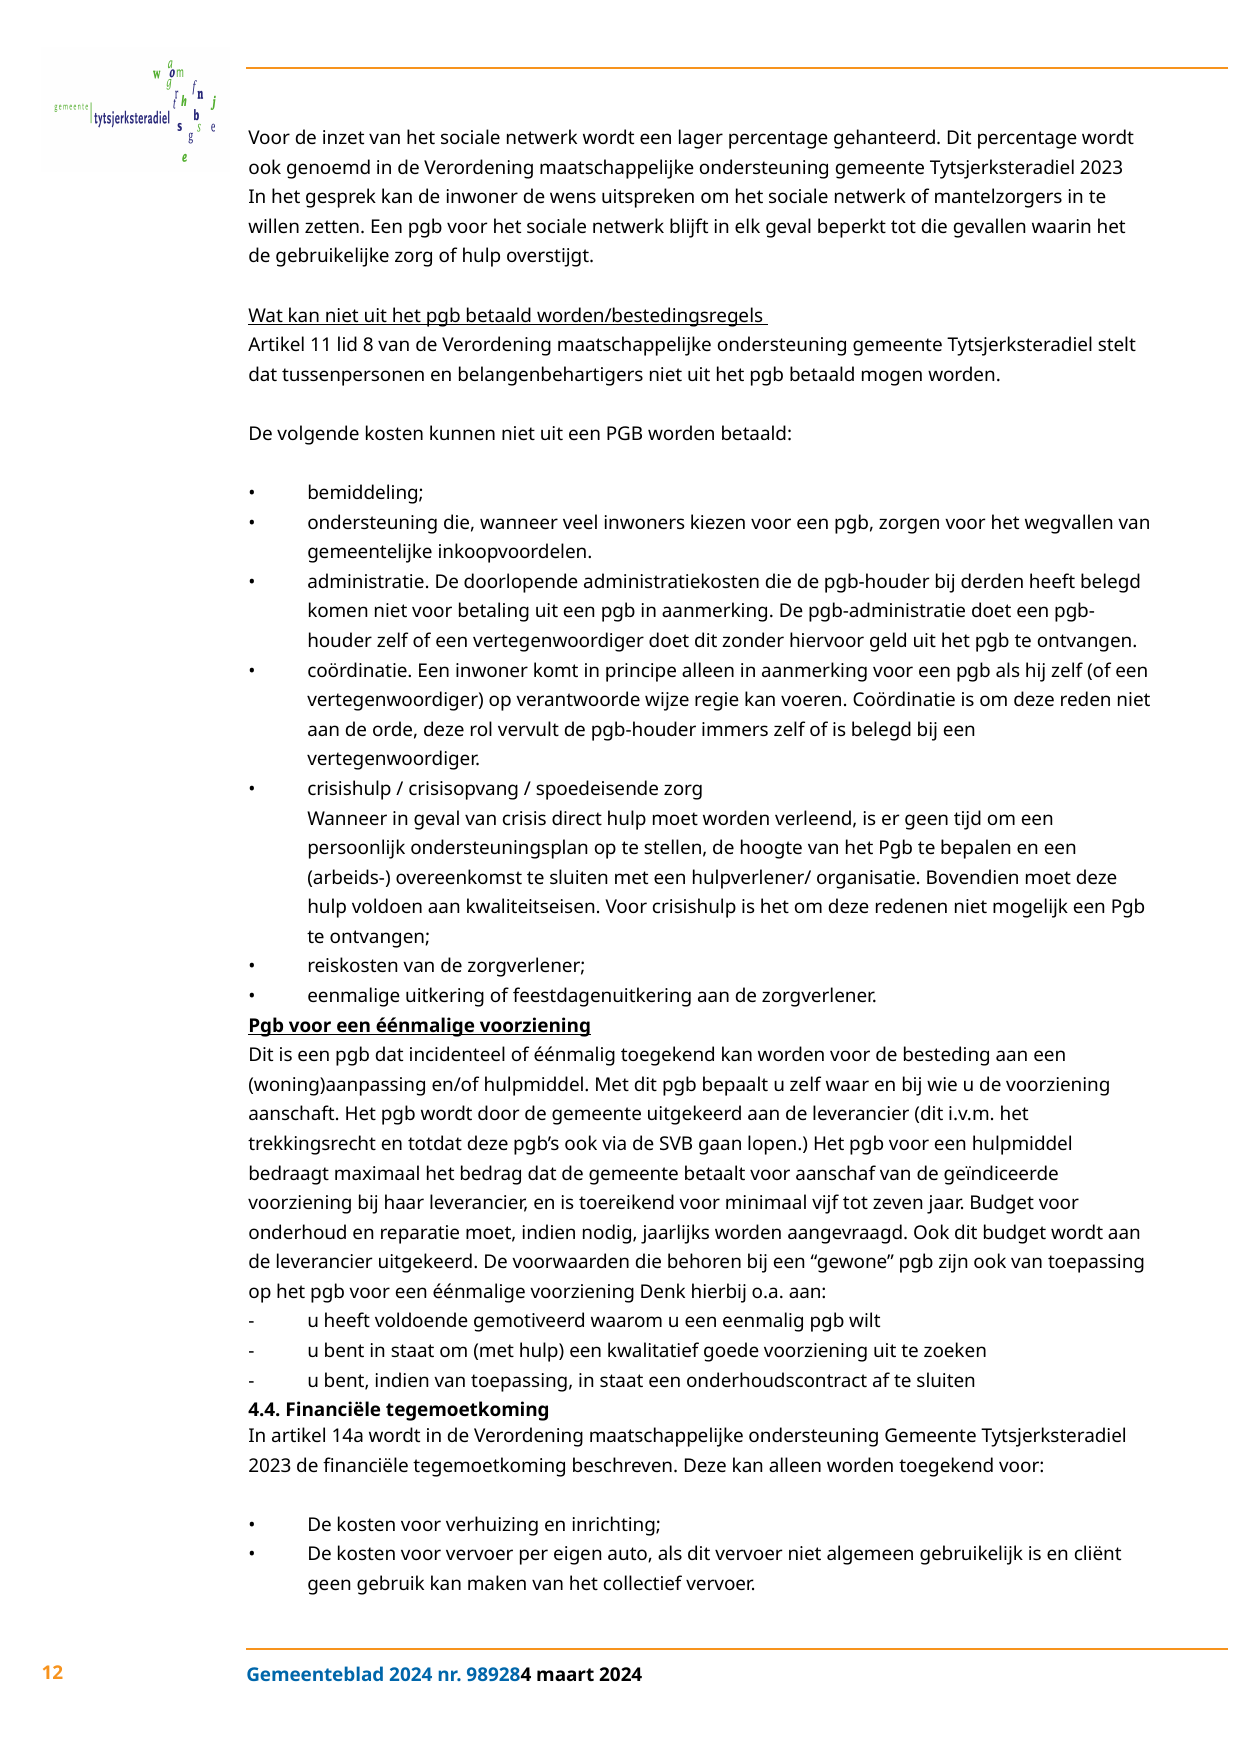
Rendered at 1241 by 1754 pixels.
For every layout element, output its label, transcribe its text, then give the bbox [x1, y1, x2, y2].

list crisishulp / crisisopvang / spoedeisende zorg [248, 775, 1152, 801]
list De kosten voor vervoer per eigen auto, als dit vervoer niet algemeen gebruikelijk is en cliënt geen gebruik kan maken van het collectief vervoer. [248, 1541, 1152, 1596]
text Dit is een pgb dat incidenteel of éénmalig toegekend kan worden voor de besteding aan een (woning)aanpassing en/of hulpmiddel. Met dit pgb bepaalt u zelf waar en bij wie u de voorziening aanschaft. Het pgb wordt door de gemeente uitgekeerd aan de leverancier (dit i.v.m. het trekkingsrecht en totdat deze pgb’s ook via de SVB gaan lopen.) Het pgb voor een hulpmiddel bedraagt maximaal het bedrag dat de gemeente betaalt voor aanschaf van de geïndiceerde voorziening bij haar leverancier, en is toereikend voor minimaal vijf tot zeven jaar. Budget voor onderhoud en reparatie moet, indien nodig, jaarlijks worden aangevraagd. Ook dit budget wordt aan de leverancier uitgekeerd. De voorwaarden die behoren bij een “gewone” pgb zijn ook van toepassing op het pgb voor een éénmalige voorziening Denk hierbij o.a. aan: [248, 1041, 1152, 1304]
list administratie. De doorlopende administratiekosten die de pgb-houder bij derden heeft belegd komen niet voor betaling uit een pgb in aanmerking. De pgb-administratie doet een pgb-houder zelf of een vertegenwoordiger doet dit zonder hiervoor geld uit het pgb te ontvangen. [248, 568, 1152, 653]
text Wat kan niet uit het pgb betaald worden/bestedingsregels [248, 302, 1152, 328]
list u bent, indien van toepassing, in staat een onderhoudscontract af te sluiten [248, 1367, 1152, 1393]
list coördinatie. Een inwoner komt in principe alleen in aanmerking voor een pgb als hij zelf (of een vertegenwoordiger) op verantwoorde wijze regie kan voeren. Coördinatie is om deze reden niet aan de orde, deze rol vervult de pgb-houder immers zelf of is belegd bij een vertegenwoordiger. [248, 657, 1152, 771]
list Wanneer in geval van crisis direct hulp moet worden verleend, is er geen tijd om een persoonlijk ondersteuningsplan op te stellen, de hoogte van het Pgb te bepalen en een (arbeids-) overeenkomst te sluiten met een hulpverlener/ organisatie. Bovendien moet deze hulp voldoen aan kwaliteitseisen. Voor crisishulp is het om deze redenen niet mogelijk een Pgb te ontvangen; [248, 805, 1152, 949]
text Pgb voor een éénmalige voorziening [248, 1012, 1152, 1038]
list bemiddeling; [248, 479, 1152, 505]
list u bent in staat om (met hulp) een kwalitatief goede voorziening uit te zoeken [248, 1337, 1152, 1363]
list reiskosten van de zorgverlener; [248, 953, 1152, 978]
text In het gesprek kan de inwoner de wens uitspreken om het sociale netwerk of mantelzorgers in te willen zetten. Een pgb voor het sociale netwerk blijft in elk geval beperkt tot die gevallen waarin het de gebruikelijke zorg of hulp overstijgt. [248, 183, 1152, 268]
text Voor de inzet van het sociale netwerk wordt een lager percentage gehanteerd. Dit percentage wordt ook genoemd in de Verordening maatschappelijke ondersteuning gemeente Tytsjerksteradiel 2023 [248, 124, 1152, 180]
text In artikel 14a wordt in de Verordening maatschappelijke ondersteuning Gemeente Tytsjerksteradiel 2023 de financiële tegemoetkoming beschreven. Deze kan alleen worden toegekend voor: [248, 1422, 1152, 1477]
text 4.4. Financiële tegemoetkoming [248, 1396, 1152, 1422]
list eenmalige uitkering of feestdagenuitkering aan de zorgverlener. [248, 982, 1152, 1008]
picture [41, 47, 231, 172]
list u heeft voldoende gemotiveerd waarom u een eenmalig pgb wilt [248, 1308, 1152, 1333]
list ondersteuning die, wanneer veel inwoners kiezen voor een pgb, zorgen voor het wegvallen van gemeentelijke inkoopvoordelen. [248, 509, 1152, 564]
list De kosten voor verhuizing en inrichting; [248, 1511, 1152, 1537]
text Artikel 11 lid 8 van de Verordening maatschappelijke ondersteuning gemeente Tytsjerksteradiel stelt dat tussenpersonen en belangenbehartigers niet uit het pgb betaald mogen worden. [248, 331, 1152, 387]
text De volgende kosten kunnen niet uit een PGB worden betaald: [248, 420, 1152, 446]
